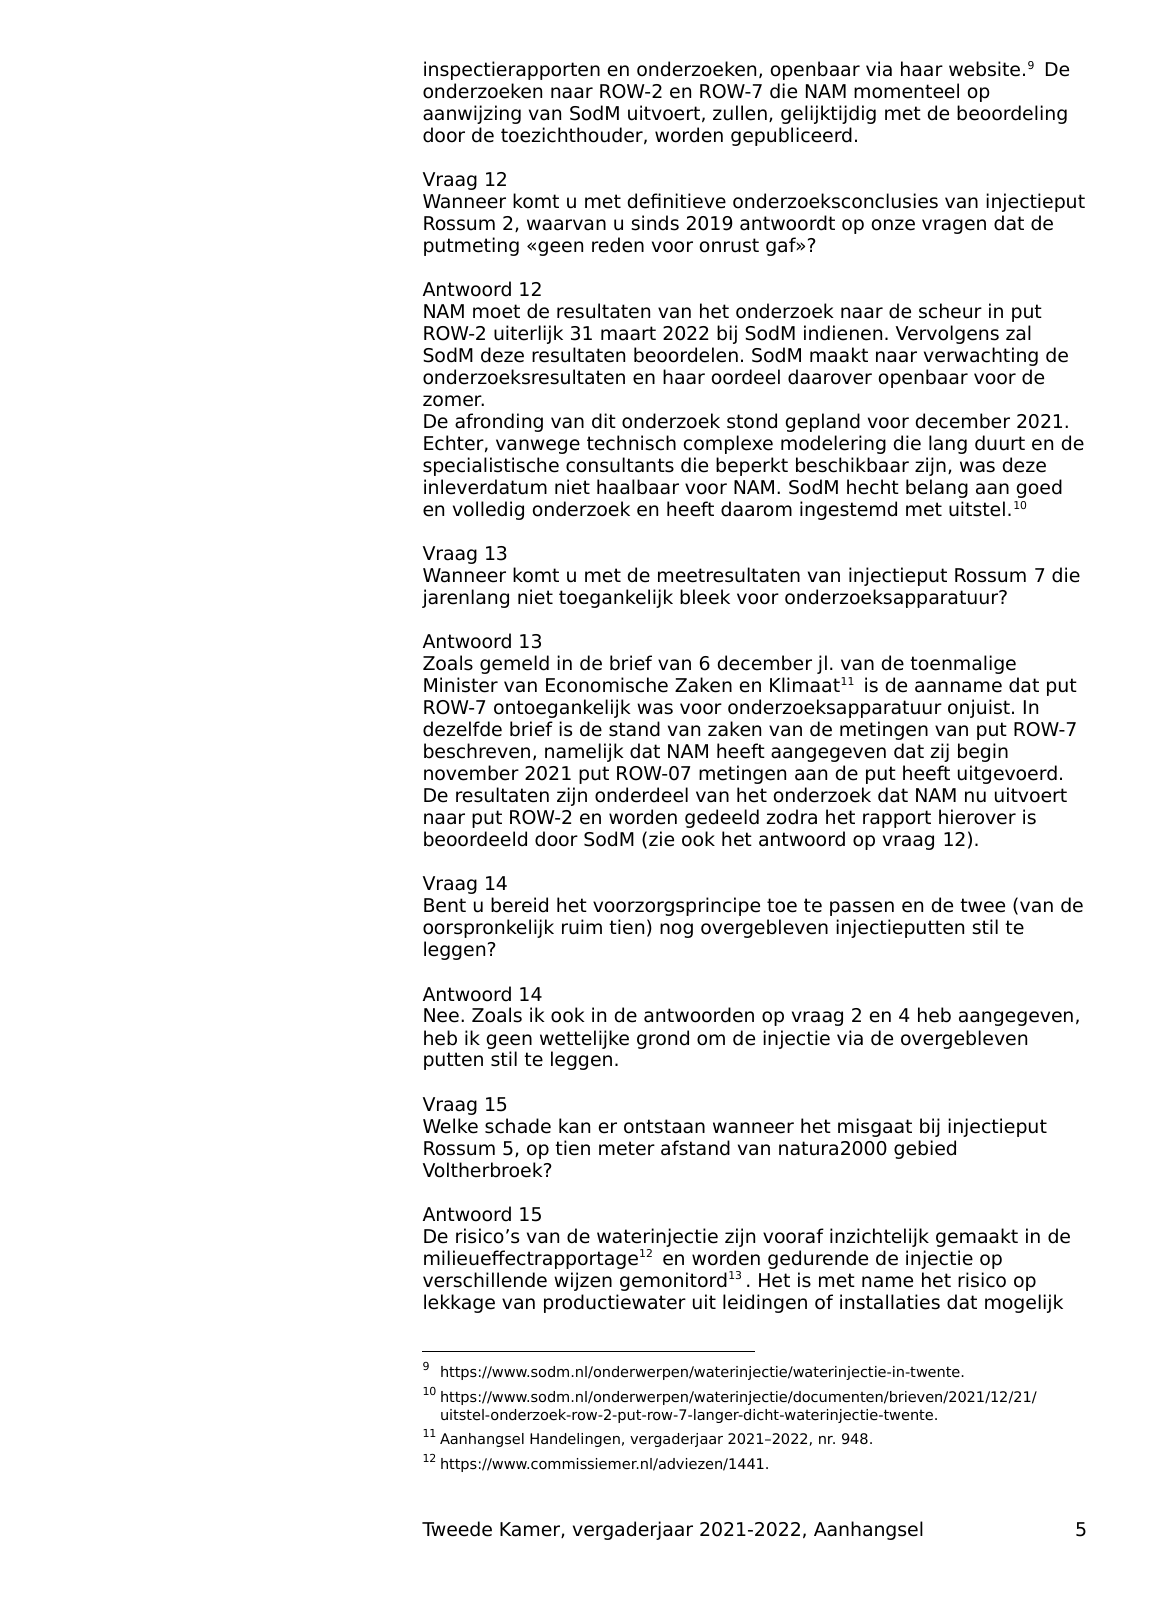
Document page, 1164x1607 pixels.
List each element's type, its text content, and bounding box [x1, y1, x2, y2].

text Nee. Zoals ik ook in de antwoorden op vraag 2 en 4 heb aangegeven, heb ik geen wettelijke grond om de injectie via de overgebleven putten stil te leggen. [422, 1005, 1087, 1071]
text Vraag 15 [422, 1093, 1087, 1116]
text De risico’s van de waterinjectie zijn vooraf inzichtelijk gemaakt in de milieueffectrapportage en worden gedurende de injectie op verschillende wijzen gemonitord. Het is met name het risico op lekkage van productiewater uit leidingen of installaties dat mogelijk [422, 1226, 1087, 1313]
text Welke schade kan er ontstaan wanneer het misgaat bij injectieput Rossum 5, op tien meter afstand van natura2000 gebied Voltherbroek? [422, 1116, 1087, 1181]
text Zoals gemeld in de brief van 6 december jl. van de toenmalige Minister van Economische Zaken en Klimaat is de aanname dat put ROW-7 ontoegankelijk was voor onderzoeksapparatuur onjuist. In dezelfde brief is de stand van zaken van de metingen van put ROW-7 beschreven, namelijk dat NAM heeft aangegeven dat zij begin november 2021 put ROW-07 metingen aan de put heeft uitgevoerd. De resultaten zijn onderdeel van het onderzoek dat NAM nu uitvoert naar put ROW-2 en worden gedeeld zodra het rapport hierover is beoordeeld door SodM (zie ook het antwoord op vraag 12). [422, 653, 1087, 851]
text Wanneer komt u met definitieve onderzoeksconclusies van injectieput Rossum 2, waarvan u sinds 2019 antwoordt op onze vragen dat de putmeting «geen reden voor onrust gaf»? [422, 191, 1087, 257]
text De afronding van dit onderzoek stond gepland voor december 2021. Echter, vanwege technisch complexe modelering die lang duurt en de specialistische consultants die beperkt beschikbaar zijn, was deze inleverdatum niet haalbaar voor NAM. SodM hecht belang aan goed en volledig onderzoek en heeft daarom ingestemd met uitstel. [422, 411, 1087, 521]
text Vraag 14 [422, 873, 1087, 895]
text Wanneer komt u met de meetresultaten van injectieput Rossum 7 die jarenlang niet toegankelijk bleek voor onderzoeksapparatuur? [422, 565, 1087, 609]
text Antwoord 13 [422, 631, 1087, 653]
text inspectierapporten en onderzoeken, openbaar via haar website. De onderzoeken naar ROW-2 en ROW-7 die NAM momenteel op aanwijzing van SodM uitvoert, zullen, gelijktijdig met de beoordeling door de toezichthouder, worden gepubliceerd. [422, 59, 1087, 147]
text Vraag 12 [422, 169, 1087, 191]
text https://www.commissiemer.nl/adviezen/1441. [422, 1452, 1087, 1474]
text Bent u bereid het voorzorgsprincipe toe te passen en de twee (van de oorspronkelijk ruim tien) nog overgebleven injectieputten stil te leggen? [422, 895, 1087, 961]
text Antwoord 15 [422, 1204, 1087, 1226]
text Antwoord 14 [422, 983, 1087, 1005]
text Vraag 13 [422, 543, 1087, 565]
text Antwoord 12 [422, 279, 1087, 301]
text https://www.sodm.nl/onderwerpen/waterinjectie/waterinjectie-in-twente. [422, 1360, 1087, 1382]
text NAM moet de resultaten van het onderzoek naar de scheur in put ROW-2 uiterlijk 31 maart 2022 bij SodM indienen. Vervolgens zal SodM deze resultaten beoordelen. SodM maakt naar verwachting de onderzoeksresultaten en haar oordeel daarover openbaar voor de zomer. [422, 301, 1087, 411]
text Aanhangsel Handelingen, vergaderjaar 2021–2022, nr. 948. [422, 1427, 1087, 1449]
text https://www.sodm.nl/onderwerpen/waterinjectie/documenten/brieven/2021/12/21/uitstel-onderzoek-row-2-put-row-7-langer-dicht-waterinjectie-twente. [422, 1385, 1087, 1424]
